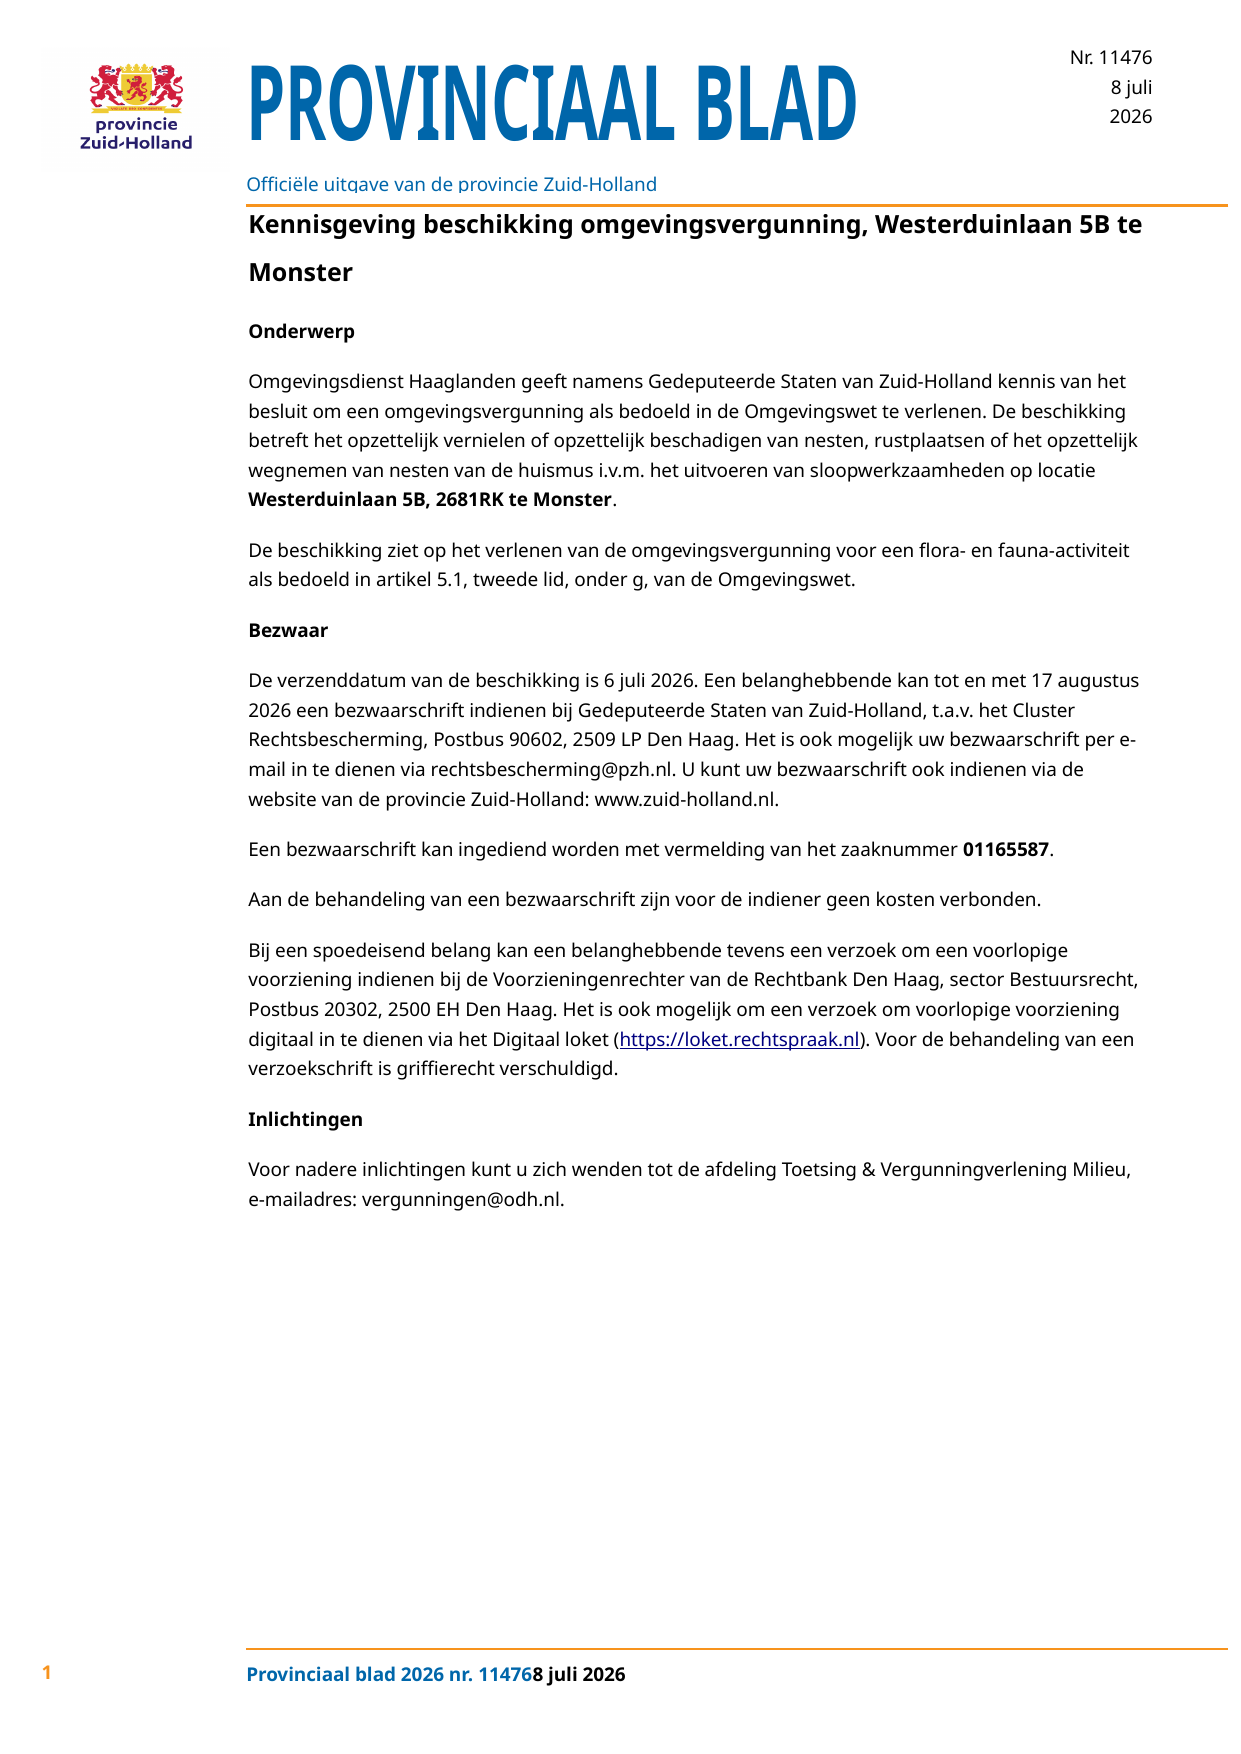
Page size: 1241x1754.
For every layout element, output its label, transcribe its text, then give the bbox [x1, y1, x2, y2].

picture [41, 47, 231, 172]
text Een bezwaarschrift kan ingediend worden met vermelding van het zaaknummer 01165587. [248, 836, 1152, 862]
text Onderwerp [248, 318, 1152, 344]
text Voor nadere inlichtingen kunt u zich wenden tot de afdeling Toetsing & Vergunningverlening Milieu, e-mailadres: vergunningen@odh.nl. [248, 1156, 1152, 1212]
text De verzenddatum van de beschikking is 6 juli 2026. Een belanghebbende kan tot en met 17 augustus 2026 een bezwaarschrift indienen bij Gedeputeerde Staten van Zuid-Holland, t.a.v. het Cluster Rechtsbescherming, Postbus 90602, 2509 LP Den Haag. Het is ook mogelijk uw bezwaarschrift per e-mail in te dienen via rechtsbescherming@pzh.nl. U kunt uw bezwaarschrift ook indienen via de website van de provincie Zuid-Holland: www.zuid-holland.nl. [248, 667, 1152, 812]
text Aan de behandeling van een bezwaarschrift zijn voor de indiener geen kosten verbonden. [248, 887, 1152, 912]
text Bezwaar [248, 617, 1152, 643]
text Bij een spoedeisend belang kan een belanghebbende tevens een verzoek om een voorlopige voorziening indienen bij de Voorzieningenrechter van de Rechtbank Den Haag, sector Bestuursrecht, Postbus 20302, 2500 EH Den Haag. Het is ook mogelijk om een verzoek om voorlopige voorziening digitaal in te dienen via het Digitaal loket (https://loket.rechtspraak.nl). Voor de behandeling van een verzoekschrift is griffierecht verschuldigd. [248, 937, 1152, 1081]
text Inlichtingen [248, 1106, 1152, 1132]
text De beschikking ziet op het verlenen van de omgevingsvergunning voor een flora- en fauna-activiteit als bedoeld in artikel 5.1, tweede lid, onder g, van de Omgevingswet. [248, 537, 1152, 592]
text Omgevingsdienst Haaglanden geeft namens Gedeputeerde Staten van Zuid-Holland kennis van het besluit om een omgevingsvergunning als bedoeld in de Omgevingswet te verlenen. De beschikking betreft het opzettelijk vernielen of opzettelijk beschadigen van nesten, rustplaatsen of het opzettelijk wegnemen van nesten van de huismus i.v.m. het uitvoeren van sloopwerkzaamheden op locatie Westerduinlaan 5B, 2681RK te Monster. [248, 368, 1152, 512]
text Kennisgeving beschikking omgevingsvergunning, Westerduinlaan 5B te Monster [248, 207, 1152, 288]
